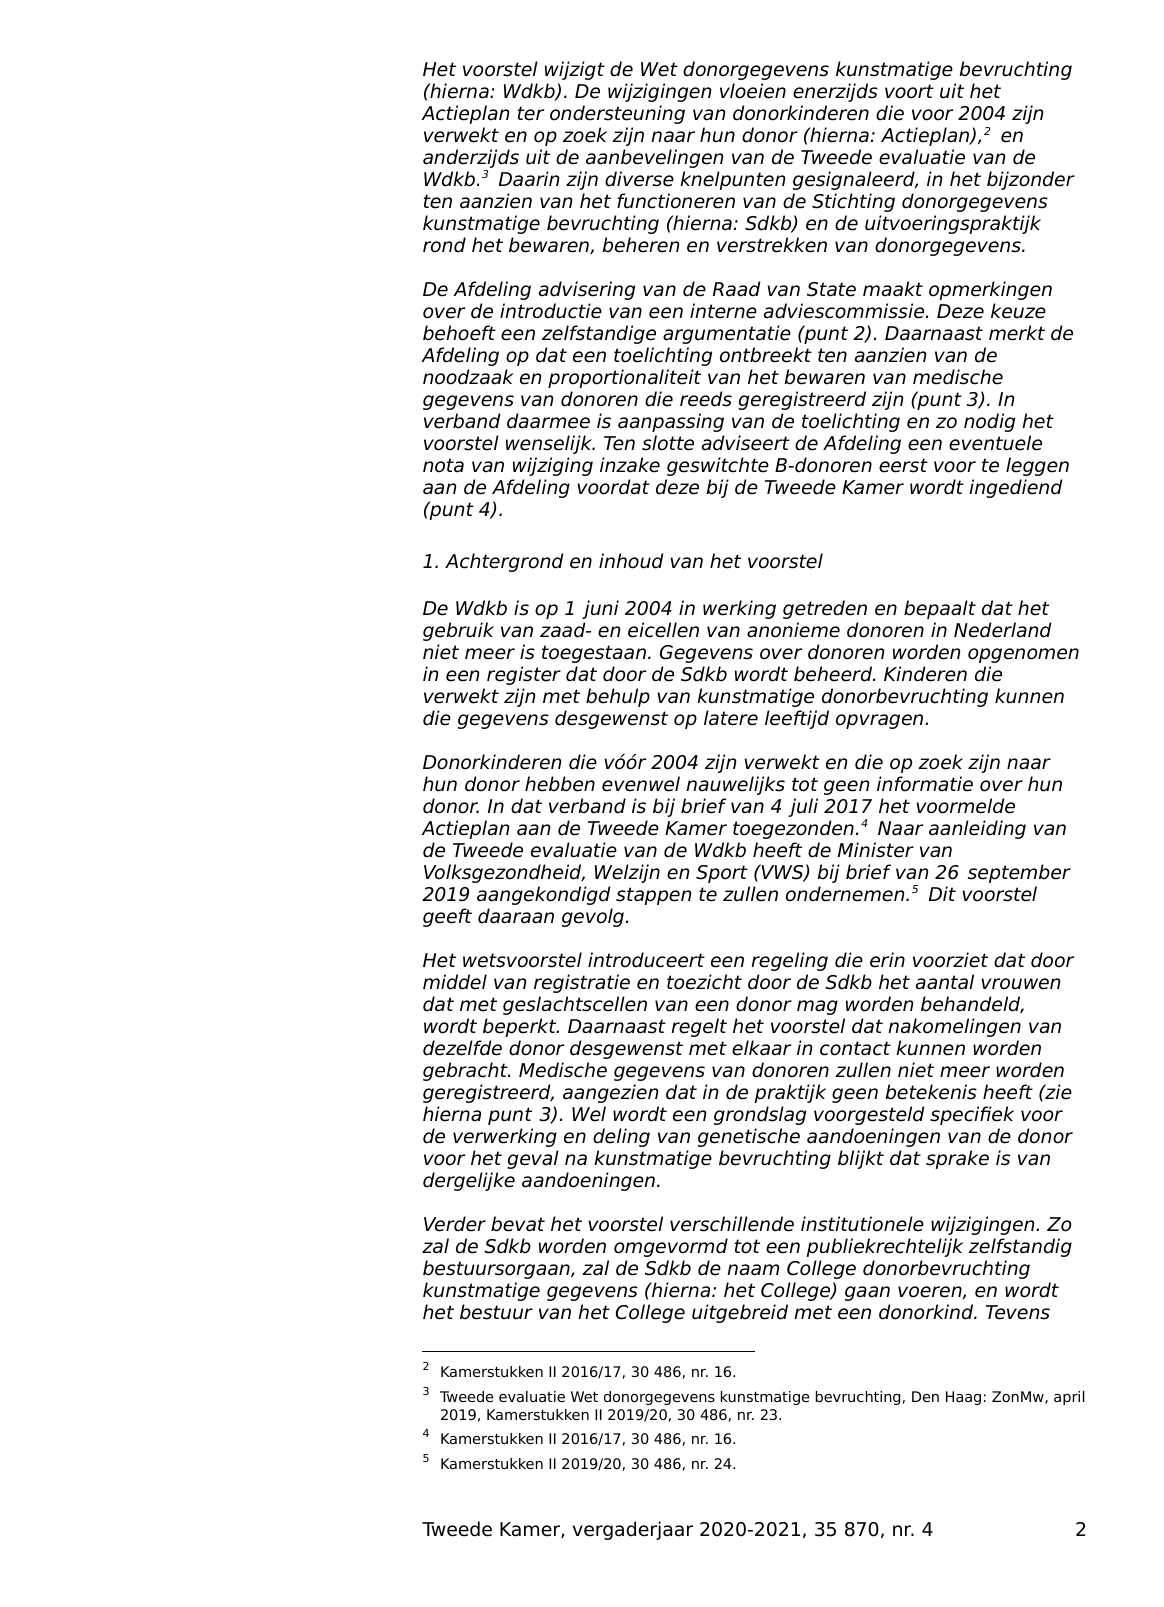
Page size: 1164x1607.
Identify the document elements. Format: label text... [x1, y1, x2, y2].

text De Wdkb is op 1 juni 2004 in werking getreden en bepaalt dat het gebruik van zaad- en eicellen van anonieme donoren in Nederland niet meer is toegestaan. Gegevens over donoren worden opgenomen in een register dat door de Sdkb wordt beheerd. Kinderen die verwekt zijn met behulp van kunstmatige donorbevruchting kunnen die gegevens desgewenst op latere leeftijd opvragen. [422, 598, 1087, 730]
subtitle 1. Achtergrond en inhoud van het voorstel [422, 551, 1087, 573]
text Het wetsvoorstel introduceert een regeling die erin voorziet dat door middel van registratie en toezicht door de Sdkb het aantal vrouwen dat met geslachtscellen van een donor mag worden behandeld, wordt beperkt. Daarnaast regelt het voorstel dat nakomelingen van dezelfde donor desgewenst met elkaar in contact kunnen worden gebracht. Medische gegevens van donoren zullen niet meer worden geregistreerd, aangezien dat in de praktijk geen betekenis heeft (zie hierna punt 3). Wel wordt een grondslag voorgesteld specifiek voor de verwerking en deling van genetische aandoeningen van de donor voor het geval na kunstmatige bevruchting blijkt dat sprake is van dergelijke aandoeningen. [422, 950, 1087, 1192]
text Tweede evaluatie Wet donorgegevens kunstmatige bevruchting, Den Haag: ZonMw, april 2019, Kamerstukken II 2019/20, 30 486, nr. 23. [422, 1385, 1087, 1424]
text Kamerstukken II 2016/17, 30 486, nr. 16. [422, 1360, 1087, 1382]
text Kamerstukken II 2016/17, 30 486, nr. 16. [422, 1427, 1087, 1449]
text Verder bevat het voorstel verschillende institutionele wijzigingen. Zo zal de Sdkb worden omgevormd tot een publiekrechtelijk zelfstandig bestuursorgaan, zal de Sdkb de naam College donorbevruchting kunstmatige gegevens (hierna: het College) gaan voeren, en wordt het bestuur van het College uitgebreid met een donorkind. Tevens [422, 1214, 1087, 1324]
text De Afdeling advisering van de Raad van State maakt opmerkingen over de introductie van een interne adviescommissie. Deze keuze behoeft een zelfstandige argumentatie (punt 2). Daarnaast merkt de Afdeling op dat een toelichting ontbreekt ten aanzien van de noodzaak en proportionaliteit van het bewaren van medische gegevens van donoren die reeds geregistreerd zijn (punt 3). In verband daarmee is aanpassing van de toelichting en zo nodig het voorstel wenselijk. Ten slotte adviseert de Afdeling een eventuele nota van wijziging inzake geswitchte B-donoren eerst voor te leggen aan de Afdeling voordat deze bij de Tweede Kamer wordt ingediend (punt 4). [422, 279, 1087, 521]
text Kamerstukken II 2019/20, 30 486, nr. 24. [422, 1452, 1087, 1474]
text Donorkinderen die vóór 2004 zijn verwekt en die op zoek zijn naar hun donor hebben evenwel nauwelijks tot geen informatie over hun donor. In dat verband is bij brief van 4 juli 2017 het voormelde Actieplan aan de Tweede Kamer toegezonden. Naar aanleiding van de Tweede evaluatie van de Wdkb heeft de Minister van Volksgezondheid, Welzijn en Sport (VWS) bij brief van 26 september 2019 aangekondigd stappen te zullen ondernemen. Dit voorstel geeft daaraan gevolg. [422, 752, 1087, 928]
text Het voorstel wijzigt de Wet donorgegevens kunstmatige bevruchting (hierna: Wdkb). De wijzigingen vloeien enerzijds voort uit het Actieplan ter ondersteuning van donorkinderen die voor 2004 zijn verwekt en op zoek zijn naar hun donor (hierna: Actieplan), en anderzijds uit de aanbevelingen van de Tweede evaluatie van de Wdkb. Daarin zijn diverse knelpunten gesignaleerd, in het bijzonder ten aanzien van het functioneren van de Stichting donorgegevens kunstmatige bevruchting (hierna: Sdkb) en de uitvoeringspraktijk rond het bewaren, beheren en verstrekken van donorgegevens. [422, 59, 1087, 257]
